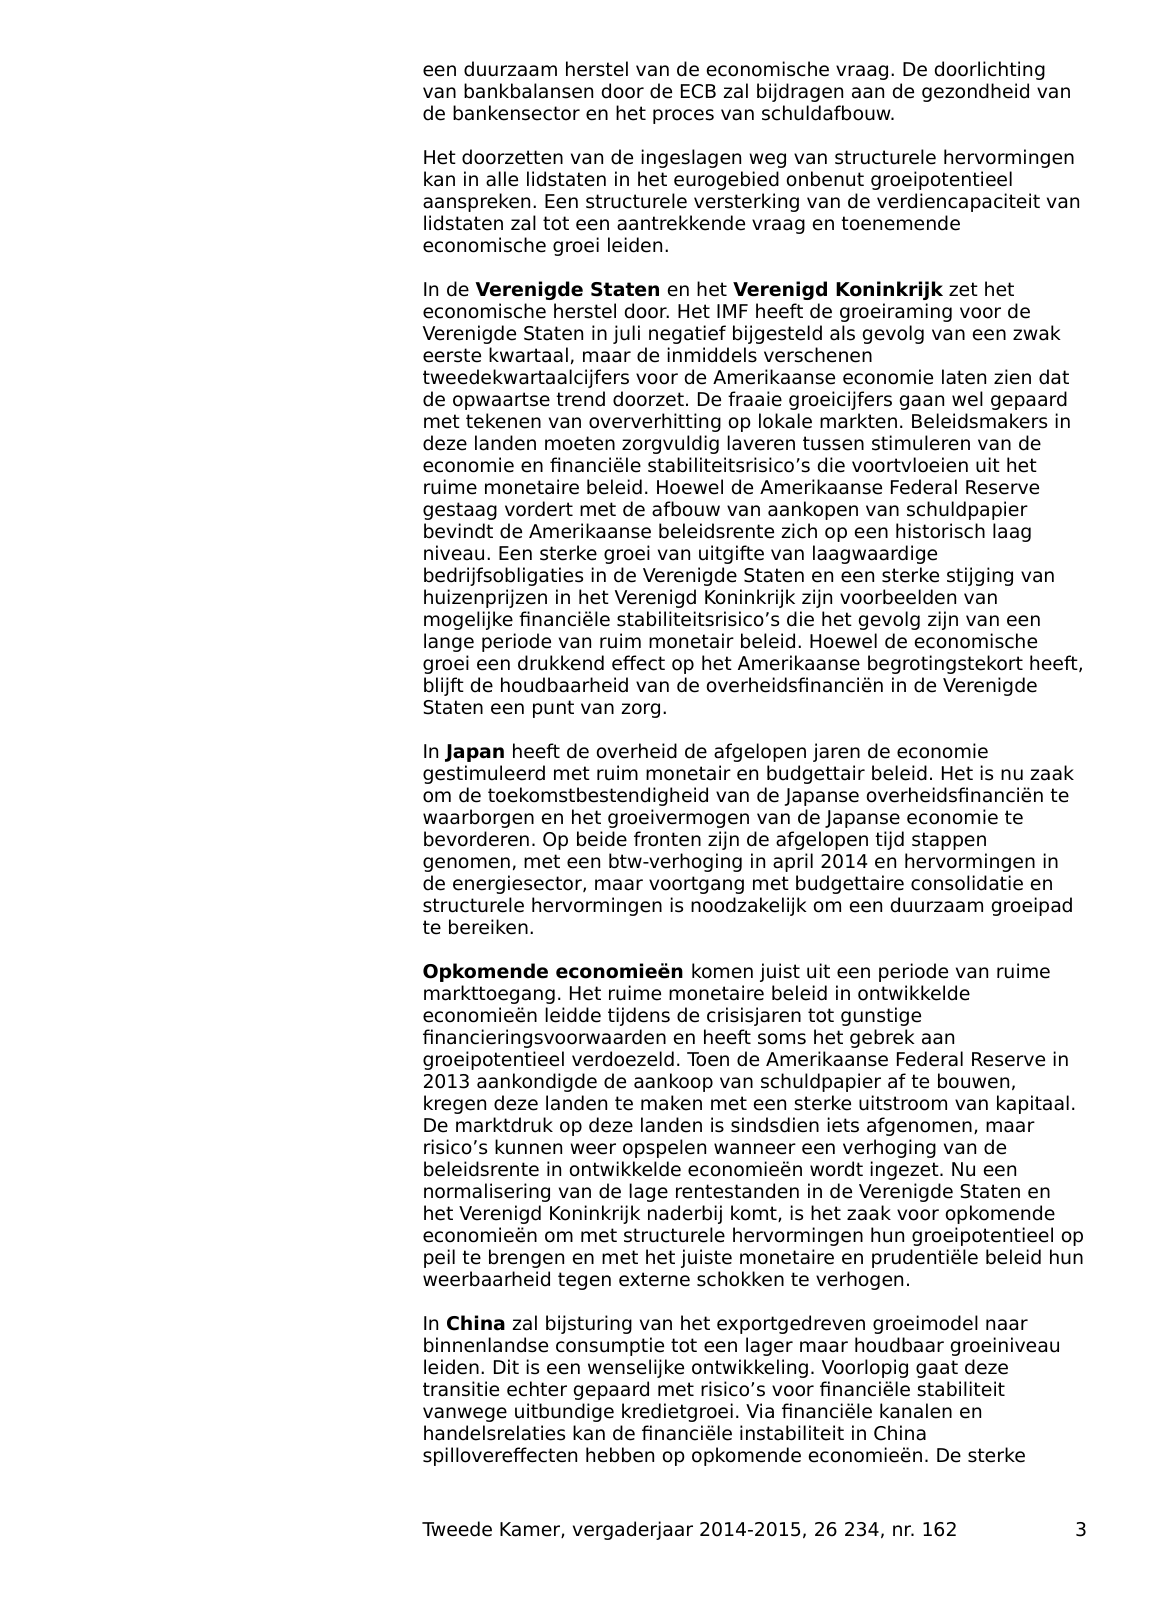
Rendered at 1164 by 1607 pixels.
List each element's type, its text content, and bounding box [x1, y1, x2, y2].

text een duurzaam herstel van de economische vraag. De doorlichting van bankbalansen door de ECB zal bijdragen aan de gezondheid van de bankensector en het proces van schuldafbouw. [422, 59, 1087, 125]
text In Japan heeft de overheid de afgelopen jaren de economie gestimuleerd met ruim monetair en budgettair beleid. Het is nu zaak om de toekomstbestendigheid van de Japanse overheidsfinanciën te waarborgen en het groeivermogen van de Japanse economie te bevorderen. Op beide fronten zijn de afgelopen tijd stappen genomen, met een btw-verhoging in april 2014 en hervormingen in de energiesector, maar voortgang met budgettaire consolidatie en structurele hervormingen is noodzakelijk om een duurzaam groeipad te bereiken. [422, 741, 1087, 939]
text Het doorzetten van de ingeslagen weg van structurele hervormingen kan in alle lidstaten in het eurogebied onbenut groeipotentieel aanspreken. Een structurele versterking van de verdiencapaciteit van lidstaten zal tot een aantrekkende vraag en toenemende economische groei leiden. [422, 147, 1087, 257]
text In de Verenigde Staten en het Verenigd Koninkrijk zet het economische herstel door. Het IMF heeft de groeiraming voor de Verenigde Staten in juli negatief bijgesteld als gevolg van een zwak eerste kwartaal, maar de inmiddels verschenen tweedekwartaalcijfers voor de Amerikaanse economie laten zien dat de opwaartse trend doorzet. De fraaie groeicijfers gaan wel gepaard met tekenen van oververhitting op lokale markten. Beleidsmakers in deze landen moeten zorgvuldig laveren tussen stimuleren van de economie en financiële stabiliteitsrisico’s die voortvloeien uit het ruime monetaire beleid. Hoewel de Amerikaanse Federal Reserve gestaag vordert met de afbouw van aankopen van schuldpapier bevindt de Amerikaanse beleidsrente zich op een historisch laag niveau. Een sterke groei van uitgifte van laagwaardige bedrijfsobligaties in de Verenigde Staten en een sterke stijging van huizenprijzen in het Verenigd Koninkrijk zijn voorbeelden van mogelijke financiële stabiliteitsrisico’s die het gevolg zijn van een lange periode van ruim monetair beleid. Hoewel de economische groei een drukkend effect op het Amerikaanse begrotingstekort heeft, blijft de houdbaarheid van de overheidsfinanciën in de Verenigde Staten een punt van zorg. [422, 279, 1087, 719]
text In China zal bijsturing van het exportgedreven groeimodel naar binnenlandse consumptie tot een lager maar houdbaar groeiniveau leiden. Dit is een wenselijke ontwikkeling. Voorlopig gaat deze transitie echter gepaard met risico’s voor financiële stabiliteit vanwege uitbundige kredietgroei. Via financiële kanalen en handelsrelaties kan de financiële instabiliteit in China spillovereffecten hebben op opkomende economieën. De sterke [422, 1313, 1087, 1467]
text Opkomende economieën komen juist uit een periode van ruime markttoegang. Het ruime monetaire beleid in ontwikkelde economieën leidde tijdens de crisisjaren tot gunstige financieringsvoorwaarden en heeft soms het gebrek aan groeipotentieel verdoezeld. Toen de Amerikaanse Federal Reserve in 2013 aankondigde de aankoop van schuldpapier af te bouwen, kregen deze landen te maken met een sterke uitstroom van kapitaal. De marktdruk op deze landen is sindsdien iets afgenomen, maar risico’s kunnen weer opspelen wanneer een verhoging van de beleidsrente in ontwikkelde economieën wordt ingezet. Nu een normalisering van de lage rentestanden in de Verenigde Staten en het Verenigd Koninkrijk naderbij komt, is het zaak voor opkomende economieën om met structurele hervormingen hun groeipotentieel op peil te brengen en met het juiste monetaire en prudentiële beleid hun weerbaarheid tegen externe schokken te verhogen. [422, 961, 1087, 1291]
